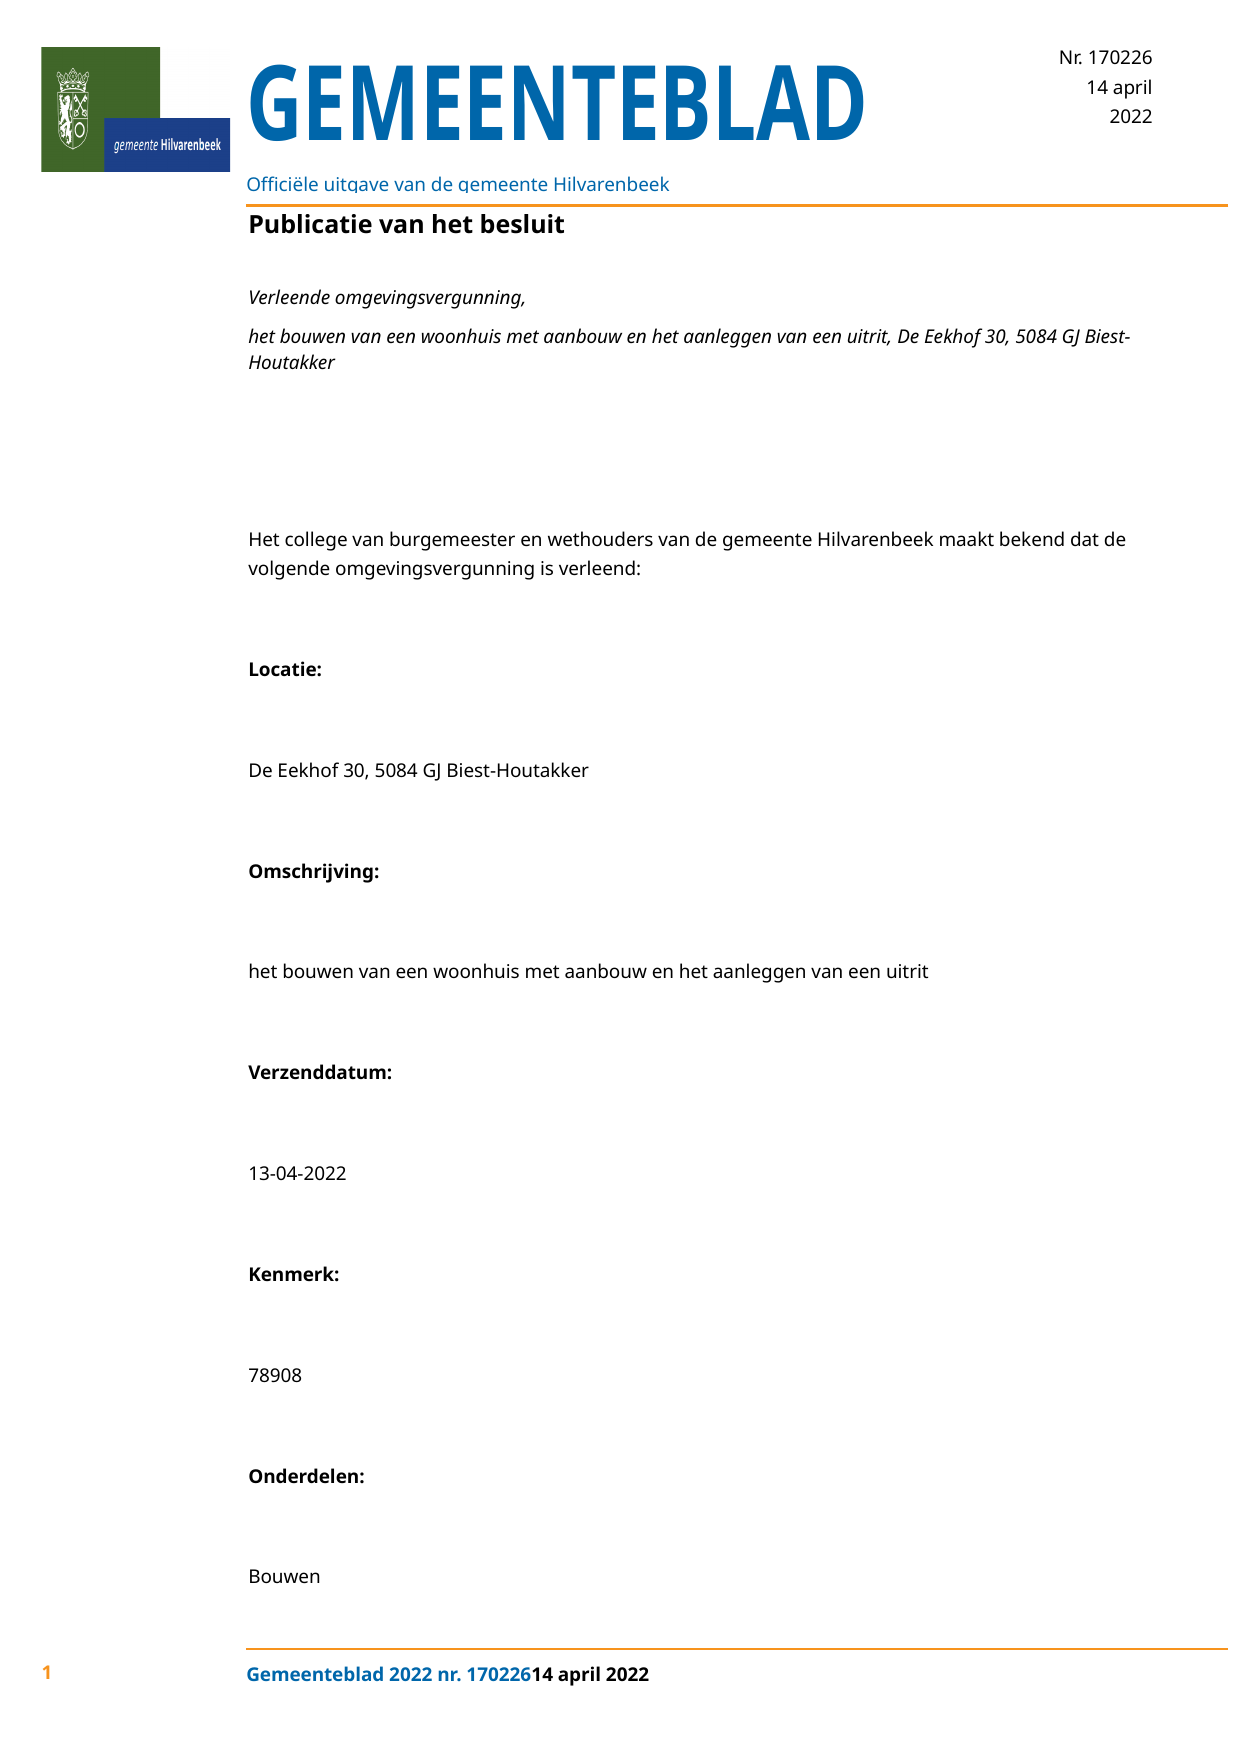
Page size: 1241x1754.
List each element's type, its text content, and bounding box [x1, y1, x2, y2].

text Onderdelen: [248, 1463, 1152, 1489]
text Bouwen [248, 1564, 1152, 1589]
text De Eekhof 30, 5084 GJ Biest-Houtakker [248, 757, 1152, 783]
text Kenmerk: [248, 1261, 1152, 1287]
text Verleende omgevingsvergunning, [248, 284, 1152, 309]
text Omschrijving: [248, 858, 1152, 884]
text 78908 [248, 1362, 1152, 1388]
text Locatie: [248, 656, 1152, 682]
text Verzenddatum: [248, 1059, 1152, 1085]
text het bouwen van een woonhuis met aanbouw en het aanleggen van een uitrit [248, 959, 1152, 984]
text 13-04-2022 [248, 1160, 1152, 1186]
text Het college van burgemeester en wethouders van de gemeente Hilvarenbeek maakt bekend dat de volgende omgevingsvergunning is verleend: [248, 526, 1152, 581]
text het bouwen van een woonhuis met aanbouw en het aanleggen van een uitrit, De Eekhof 30, 5084 GJ Biest-Houtakker [248, 323, 1152, 374]
text Publicatie van het besluit [248, 207, 1152, 241]
picture [41, 47, 231, 172]
